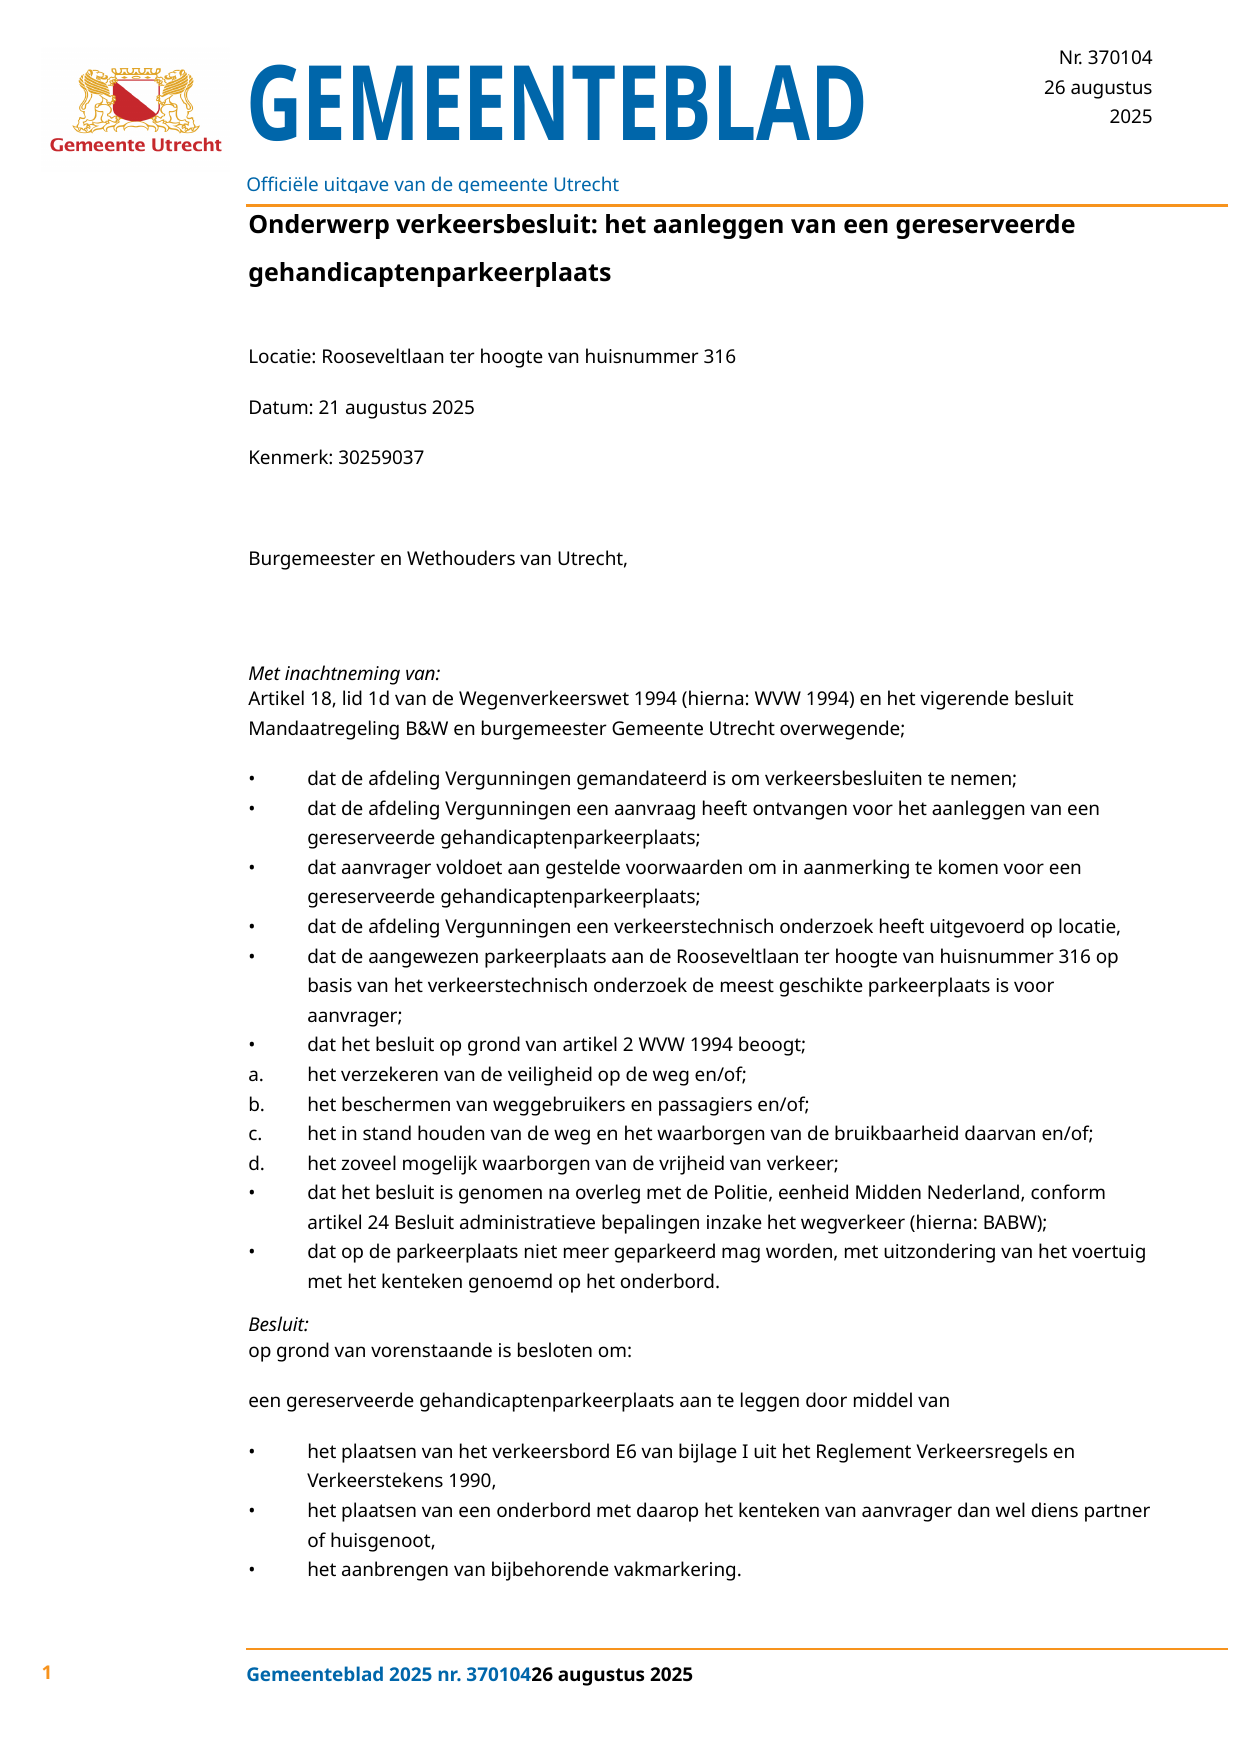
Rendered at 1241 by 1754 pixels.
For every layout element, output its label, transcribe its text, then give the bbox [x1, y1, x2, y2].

list het plaatsen van het verkeersbord E6 van bijlage I uit het Reglement Verkeersregels en Verkeerstekens 1990, [248, 1438, 1152, 1493]
text Artikel 18, lid 1d van de Wegenverkeerswet 1994 (hierna: WVW 1994) en het vigerende besluit Mandaatregeling B&W en burgemeester Gemeente Utrecht overwegende; [248, 685, 1152, 741]
text Burgemeester en Wethouders van Utrecht, [248, 545, 1152, 571]
list het plaatsen van een onderbord met daarop het kenteken van aanvrager dan wel diens partner of huisgenoot, [248, 1497, 1152, 1552]
list dat de afdeling Vergunningen een verkeerstechnisch onderzoek heeft uitgevoerd op locatie, [248, 913, 1152, 939]
text Locatie: Rooseveltlaan ter hoogte van huisnummer 316 [248, 344, 1152, 369]
text een gereserveerde gehandicaptenparkeerplaats aan te leggen door middel van [248, 1388, 1152, 1413]
list het aanbrengen van bijbehorende vakmarkering. [248, 1556, 1152, 1582]
list dat het besluit op grond van artikel 2 WVW 1994 beoogt; [248, 1032, 1152, 1057]
text Datum: 21 augustus 2025 [248, 394, 1152, 420]
list dat het besluit is genomen na overleg met de Politie, eenheid Midden Nederland, conform artikel 24 Besluit administratieve bepalingen inzake het wegverkeer (hierna: BABW); [248, 1179, 1152, 1235]
list dat de aangewezen parkeerplaats aan de Rooseveltlaan ter hoogte van huisnummer 316 op basis van het verkeerstechnisch onderzoek de meest geschikte parkeerplaats is voor aanvrager; [248, 943, 1152, 1028]
list het beschermen van weggebruikers en passagiers en/of; [248, 1091, 1152, 1117]
text Kenmerk: 30259037 [248, 444, 1152, 470]
list dat aanvrager voldoet aan gestelde voorwaarden om in aanmerking te komen voor een gereserveerde gehandicaptenparkeerplaats; [248, 854, 1152, 909]
list dat de afdeling Vergunningen gemandateerd is om verkeersbesluiten te nemen; [248, 765, 1152, 791]
text op grond van vorenstaande is besloten om: [248, 1337, 1152, 1363]
list het zoveel mogelijk waarborgen van de vrijheid van verkeer; [248, 1150, 1152, 1176]
list het verzekeren van de veiligheid op de weg en/of; [248, 1061, 1152, 1087]
picture [41, 47, 231, 172]
text Besluit: [248, 1311, 1152, 1337]
list het in stand houden van de weg en het waarborgen van de bruikbaarheid daarvan en/of; [248, 1120, 1152, 1146]
list dat op de parkeerplaats niet meer geparkeerd mag worden, met uitzondering van het voertuig met het kenteken genoemd op het onderbord. [248, 1239, 1152, 1294]
list dat de afdeling Vergunningen een aanvraag heeft ontvangen voor het aanleggen van een gereserveerde gehandicaptenparkeerplaats; [248, 795, 1152, 850]
text Onderwerp verkeersbesluit: het aanleggen van een gereserveerde gehandicaptenparkeerplaats [248, 207, 1152, 288]
text Met inachtneming van: [248, 660, 1152, 685]
